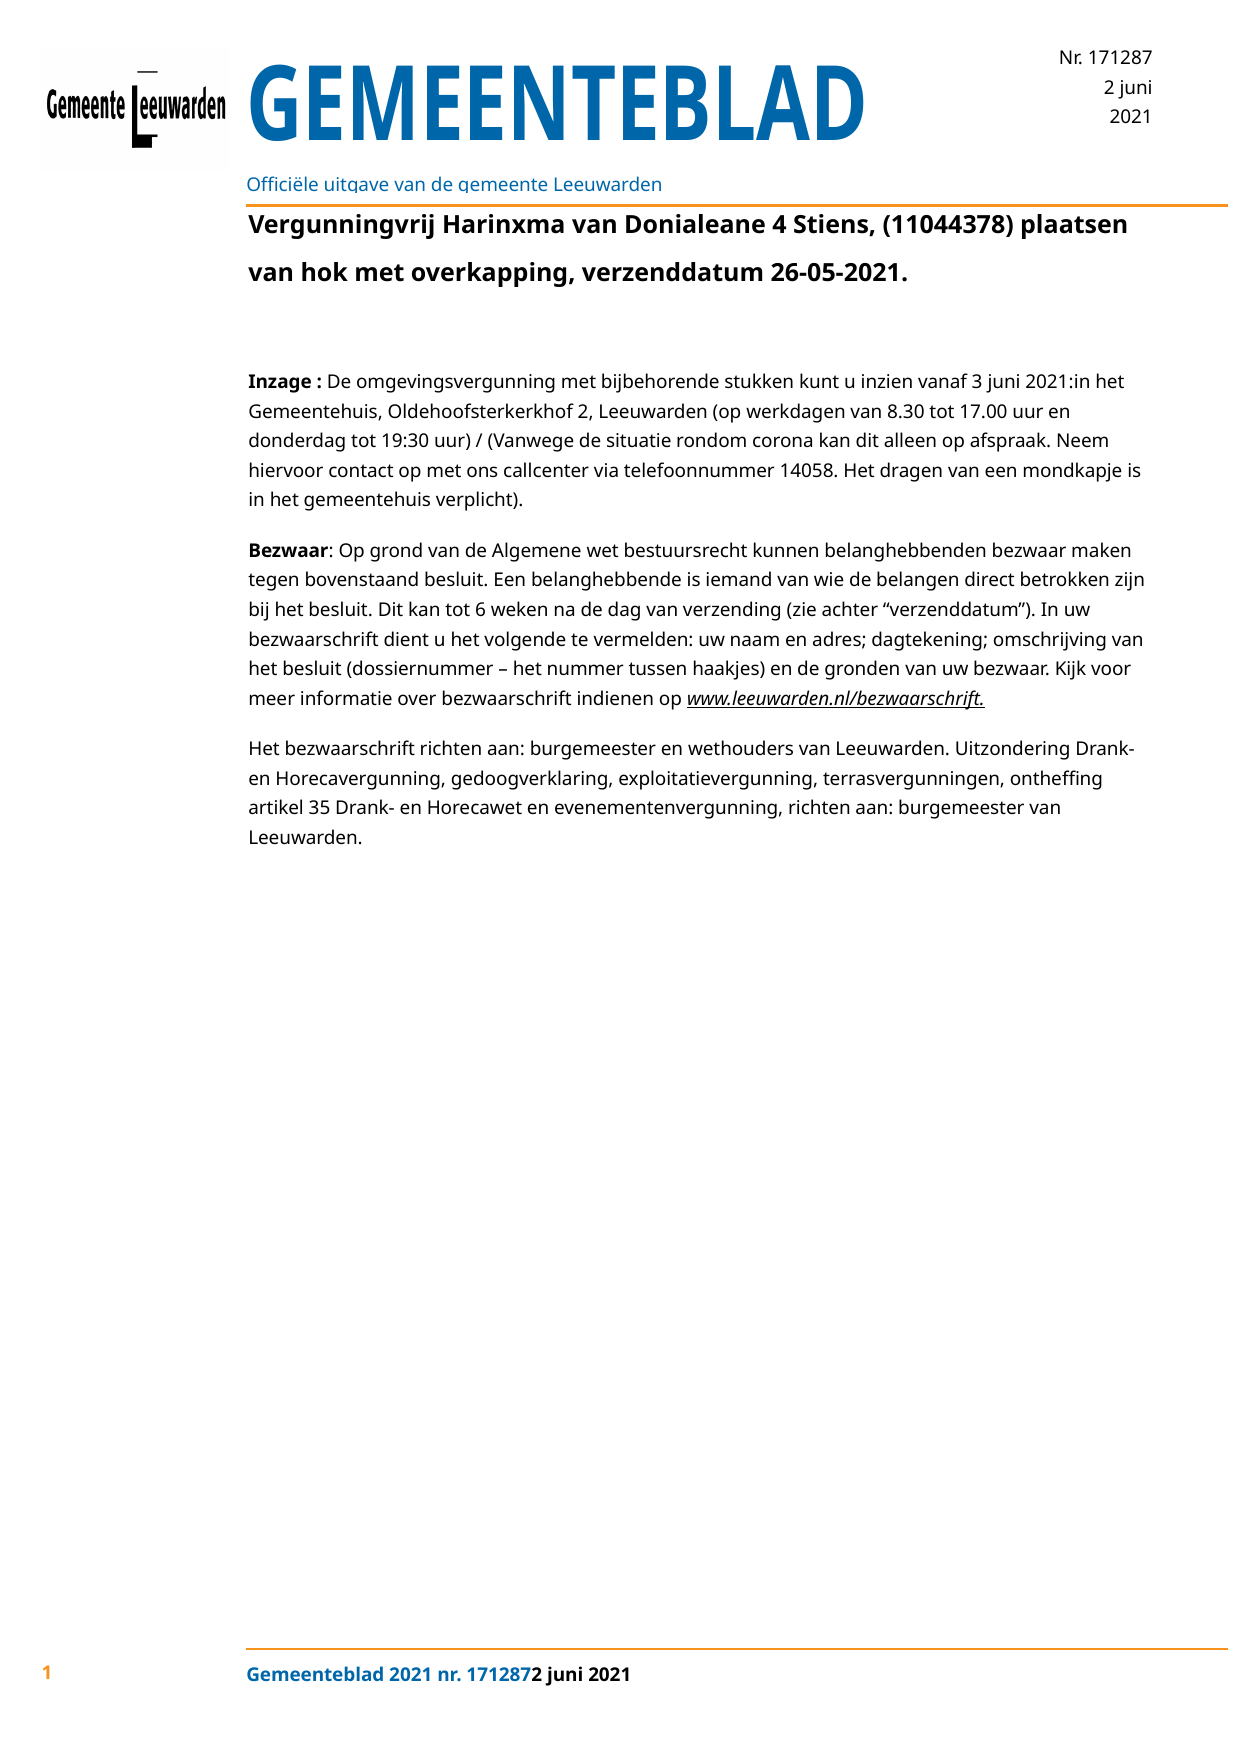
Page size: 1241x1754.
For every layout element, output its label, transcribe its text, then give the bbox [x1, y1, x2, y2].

picture [41, 47, 231, 172]
text Bezwaar: Op grond van de Algemene wet bestuursrecht kunnen belanghebbenden bezwaar maken tegen bovenstaand besluit. Een belanghebbende is iemand van wie de belangen direct betrokken zijn bij het besluit. Dit kan tot 6 weken na de dag van verzending (zie achter “verzenddatum”). In uw bezwaarschrift dient u het volgende te vermelden: uw naam en adres; dagtekening; omschrijving van het besluit (dossiernummer – het nummer tussen haakjes) en de gronden van uw bezwaar. Kijk voor meer informatie over bezwaarschrift indienen op www.leeuwarden.nl/bezwaarschrift. [248, 537, 1152, 711]
text Het bezwaarschrift richten aan: burgemeester en wethouders van Leeuwarden. Uitzondering Drank- en Horecavergunning, gedoogverklaring, exploitatievergunning, terrasvergunningen, ontheffing artikel 35 Drank- en Horecawet en evenementenvergunning, richten aan: burgemeester van Leeuwarden. [248, 735, 1152, 850]
text Vergunningvrij Harinxma van Donialeane 4 Stiens, (11044378) plaatsen van hok met overkapping, verzenddatum 26-05-2021. [248, 207, 1152, 288]
text Inzage : De omgevingsvergunning met bijbehorende stukken kunt u inzien vanaf 3 juni 2021:in het Gemeentehuis, Oldehoofsterkerkhof 2, Leeuwarden (op werkdagen van 8.30 tot 17.00 uur en donderdag tot 19:30 uur) / (Vanwege de situatie rondom corona kan dit alleen op afspraak. Neem hiervoor contact op met ons callcenter via telefoonnummer 14058. Het dragen van een mondkapje is in het gemeentehuis verplicht). [248, 368, 1152, 512]
